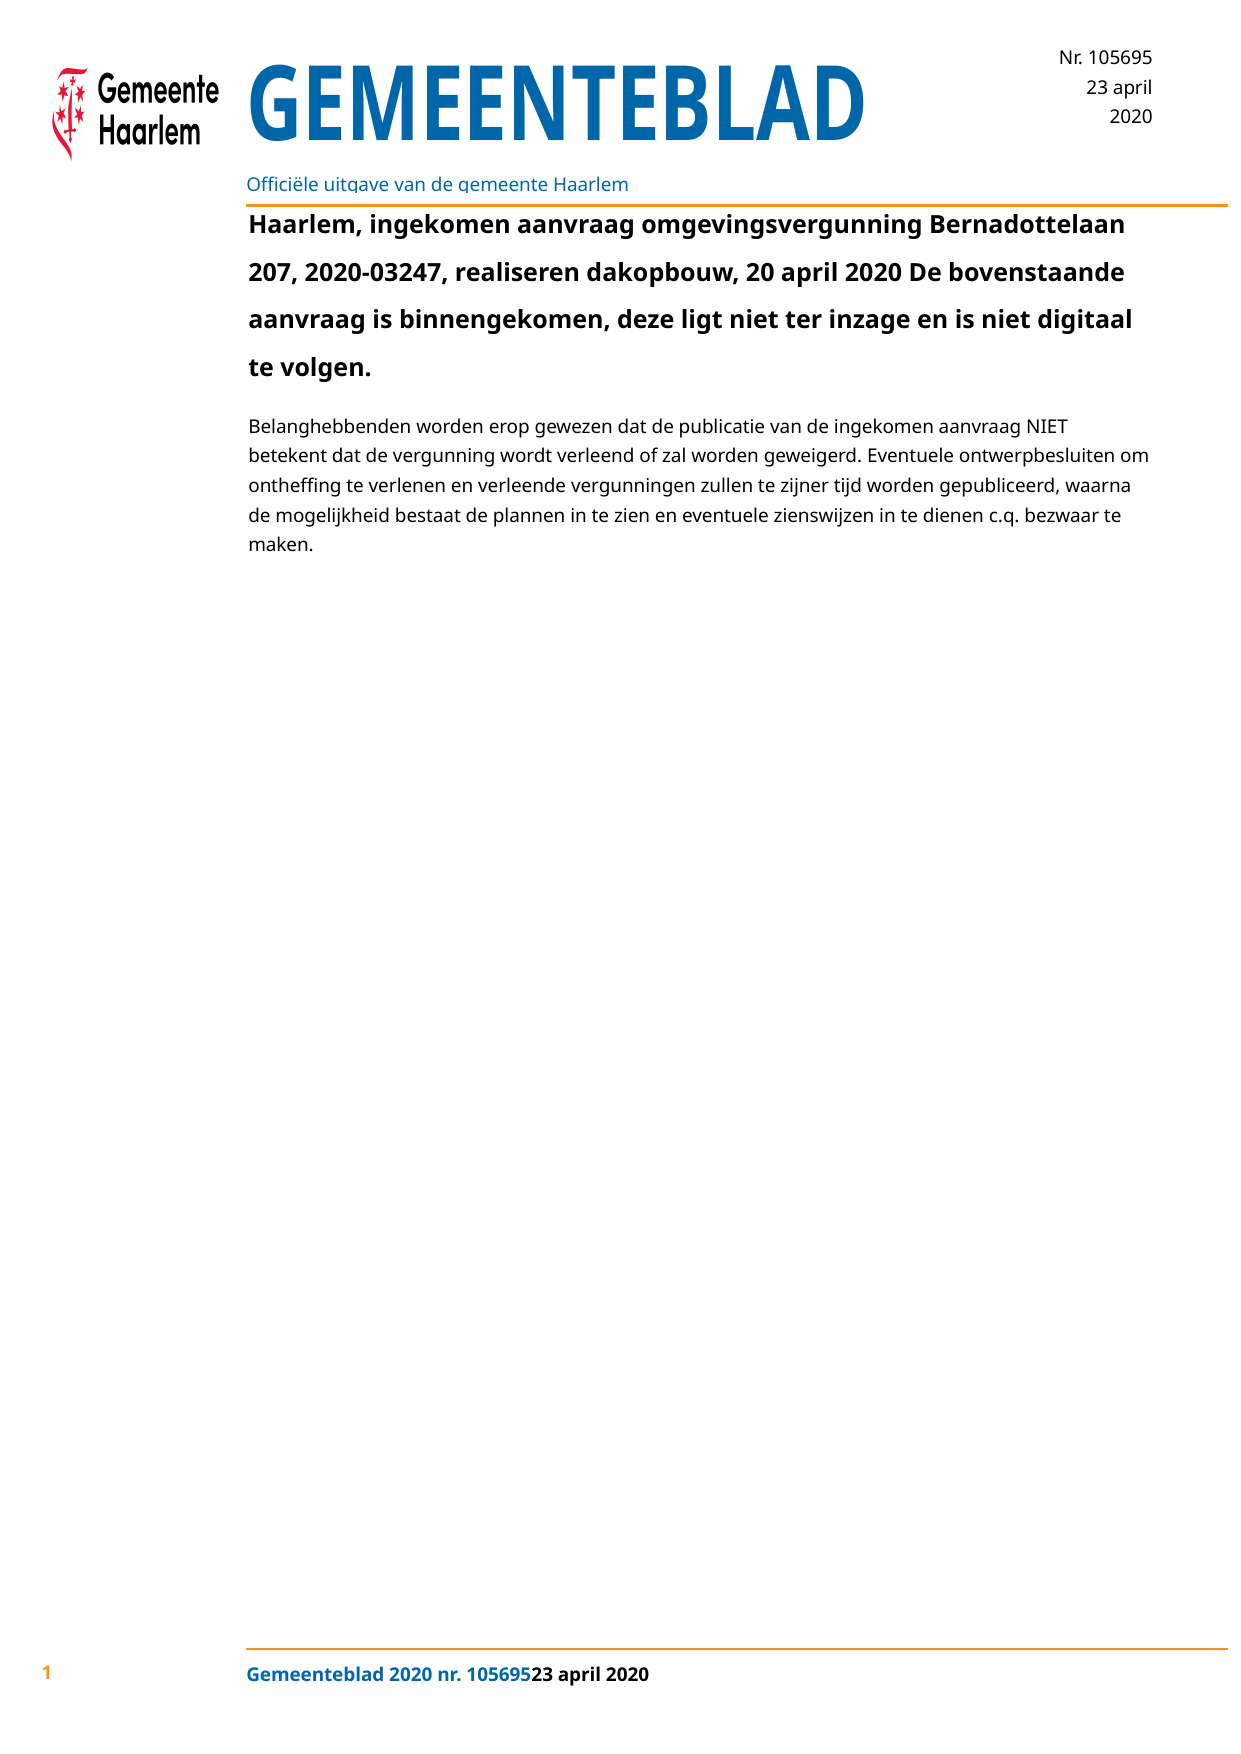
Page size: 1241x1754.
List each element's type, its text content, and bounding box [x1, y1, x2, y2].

text Haarlem, ingekomen aanvraag omgevingsvergunning Bernadottelaan 207, 2020-03247, realiseren dakopbouw, 20 april 2020 De bovenstaande aanvraag is binnengekomen, deze ligt niet ter inzage en is niet digitaal te volgen. [248, 207, 1152, 384]
picture [41, 47, 231, 172]
text Belanghebbenden worden erop gewezen dat de publicatie van de ingekomen aanvraag NIET betekent dat de vergunning wordt verleend of zal worden geweigerd. Eventuele ontwerpbesluiten om ontheffing te verlenen en verleende vergunningen zullen te zijner tijd worden gepubliceerd, waarna de mogelijkheid bestaat de plannen in te zien en eventuele zienswijzen in te dienen c.q. bezwaar te maken. [248, 413, 1152, 557]
